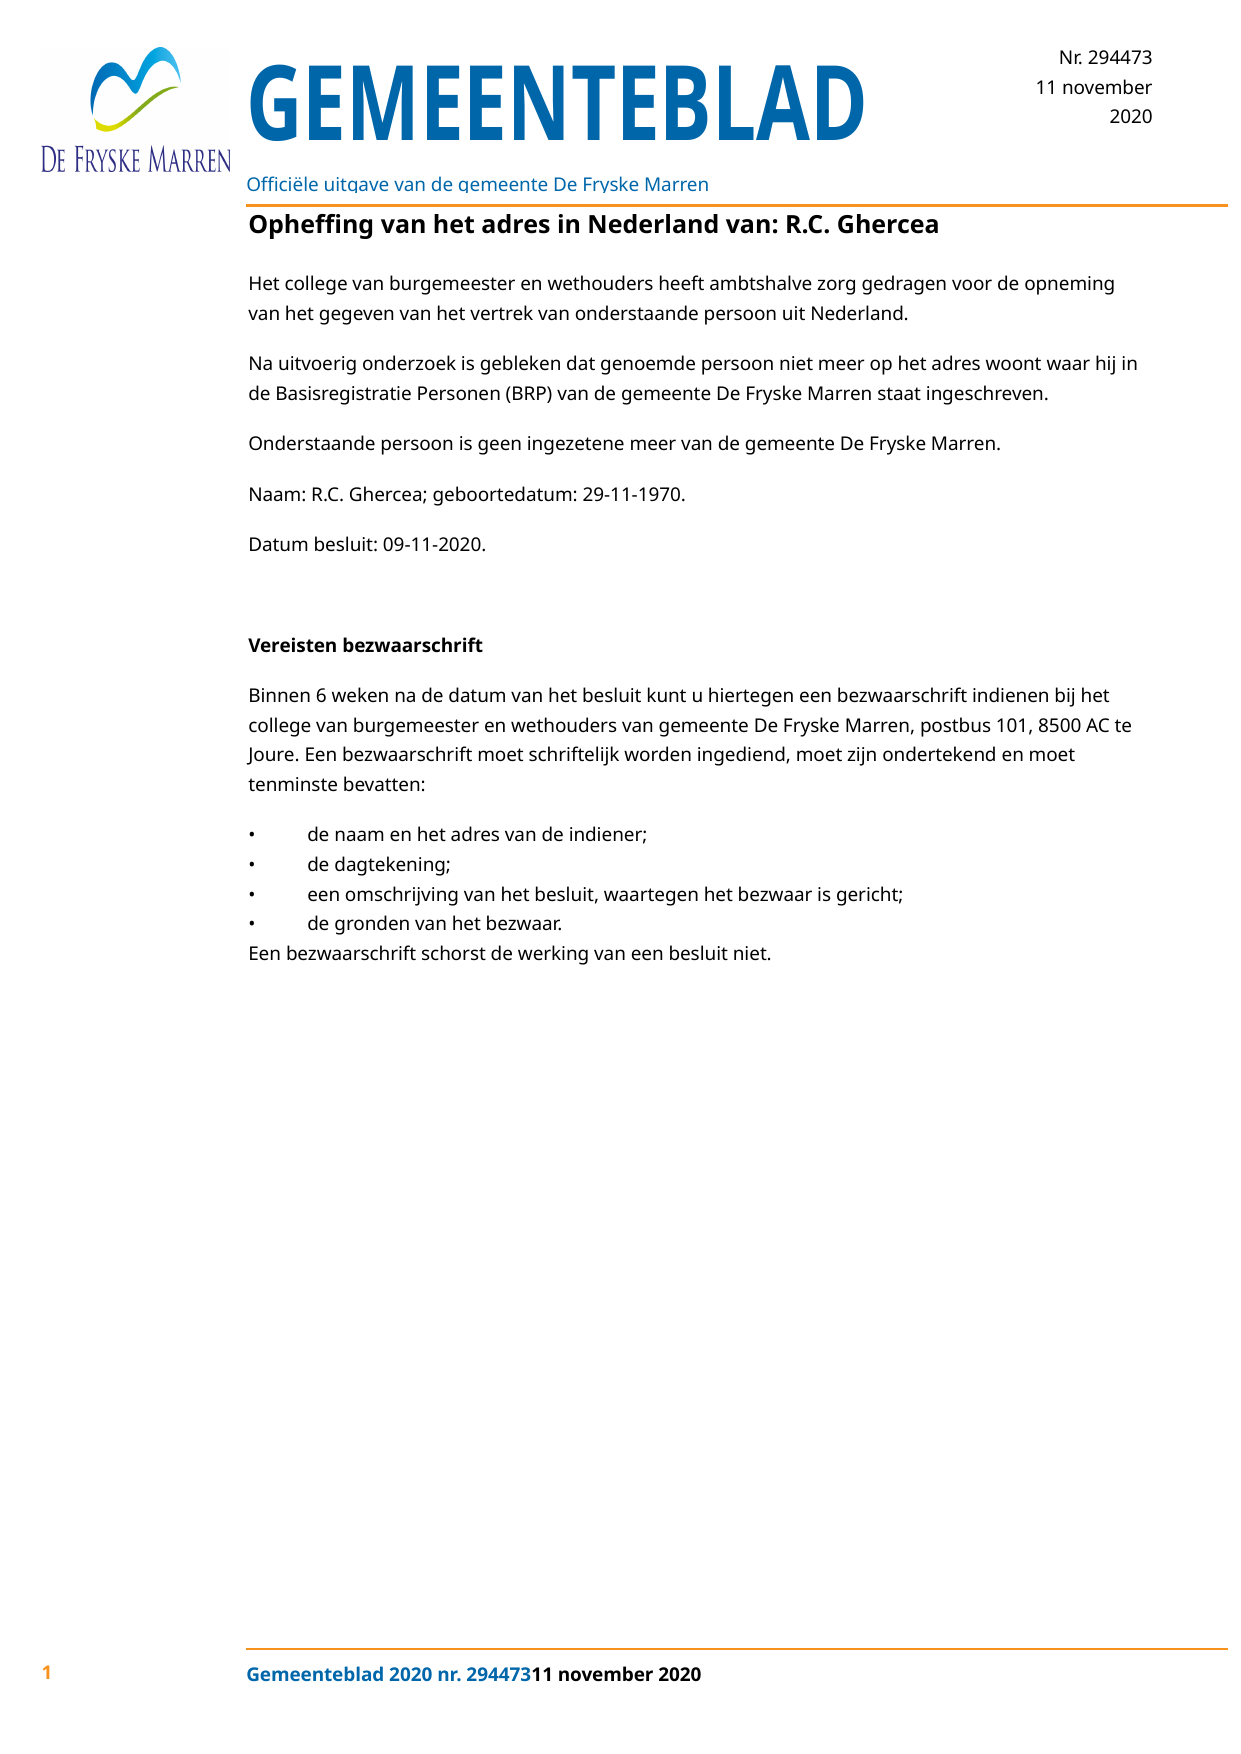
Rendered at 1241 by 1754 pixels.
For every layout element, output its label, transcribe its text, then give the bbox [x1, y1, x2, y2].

text Een bezwaarschrift schorst de werking van een besluit niet. [248, 940, 1152, 966]
text Onderstaande persoon is geen ingezetene meer van de gemeente De Fryske Marren. [248, 430, 1152, 456]
text Binnen 6 weken na de datum van het besluit kunt u hiertegen een bezwaarschrift indienen bij het college van burgemeester en wethouders van gemeente De Fryske Marren, postbus 101, 8500 AC te Joure. Een bezwaarschrift moet schriftelijk worden ingediend, moet zijn ondertekend en moet tenminste bevatten: [248, 682, 1152, 797]
list de naam en het adres van de indiener; [248, 822, 1152, 847]
picture [41, 47, 231, 172]
text Het college van burgemeester en wethouders heeft ambtshalve zorg gedragen voor de opneming van het gegeven van het vertrek van onderstaande persoon uit Nederland. [248, 270, 1152, 326]
text Vereisten bezwaarschrift [248, 632, 1152, 658]
list de gronden van het bezwaar. [248, 910, 1152, 936]
list de dagtekening; [248, 851, 1152, 877]
text Naam: R.C. Ghercea; geboortedatum: 29-11-1970. [248, 481, 1152, 506]
text Opheffing van het adres in Nederland van: R.C. Ghercea [248, 207, 1152, 241]
text Datum besluit: 09-11-2020. [248, 531, 1152, 557]
text Na uitvoerig onderzoek is gebleken dat genoemde persoon niet meer op het adres woont waar hij in de Basisregistratie Personen (BRP) van de gemeente De Fryske Marren staat ingeschreven. [248, 350, 1152, 406]
list een omschrijving van het besluit, waartegen het bezwaar is gericht; [248, 881, 1152, 906]
